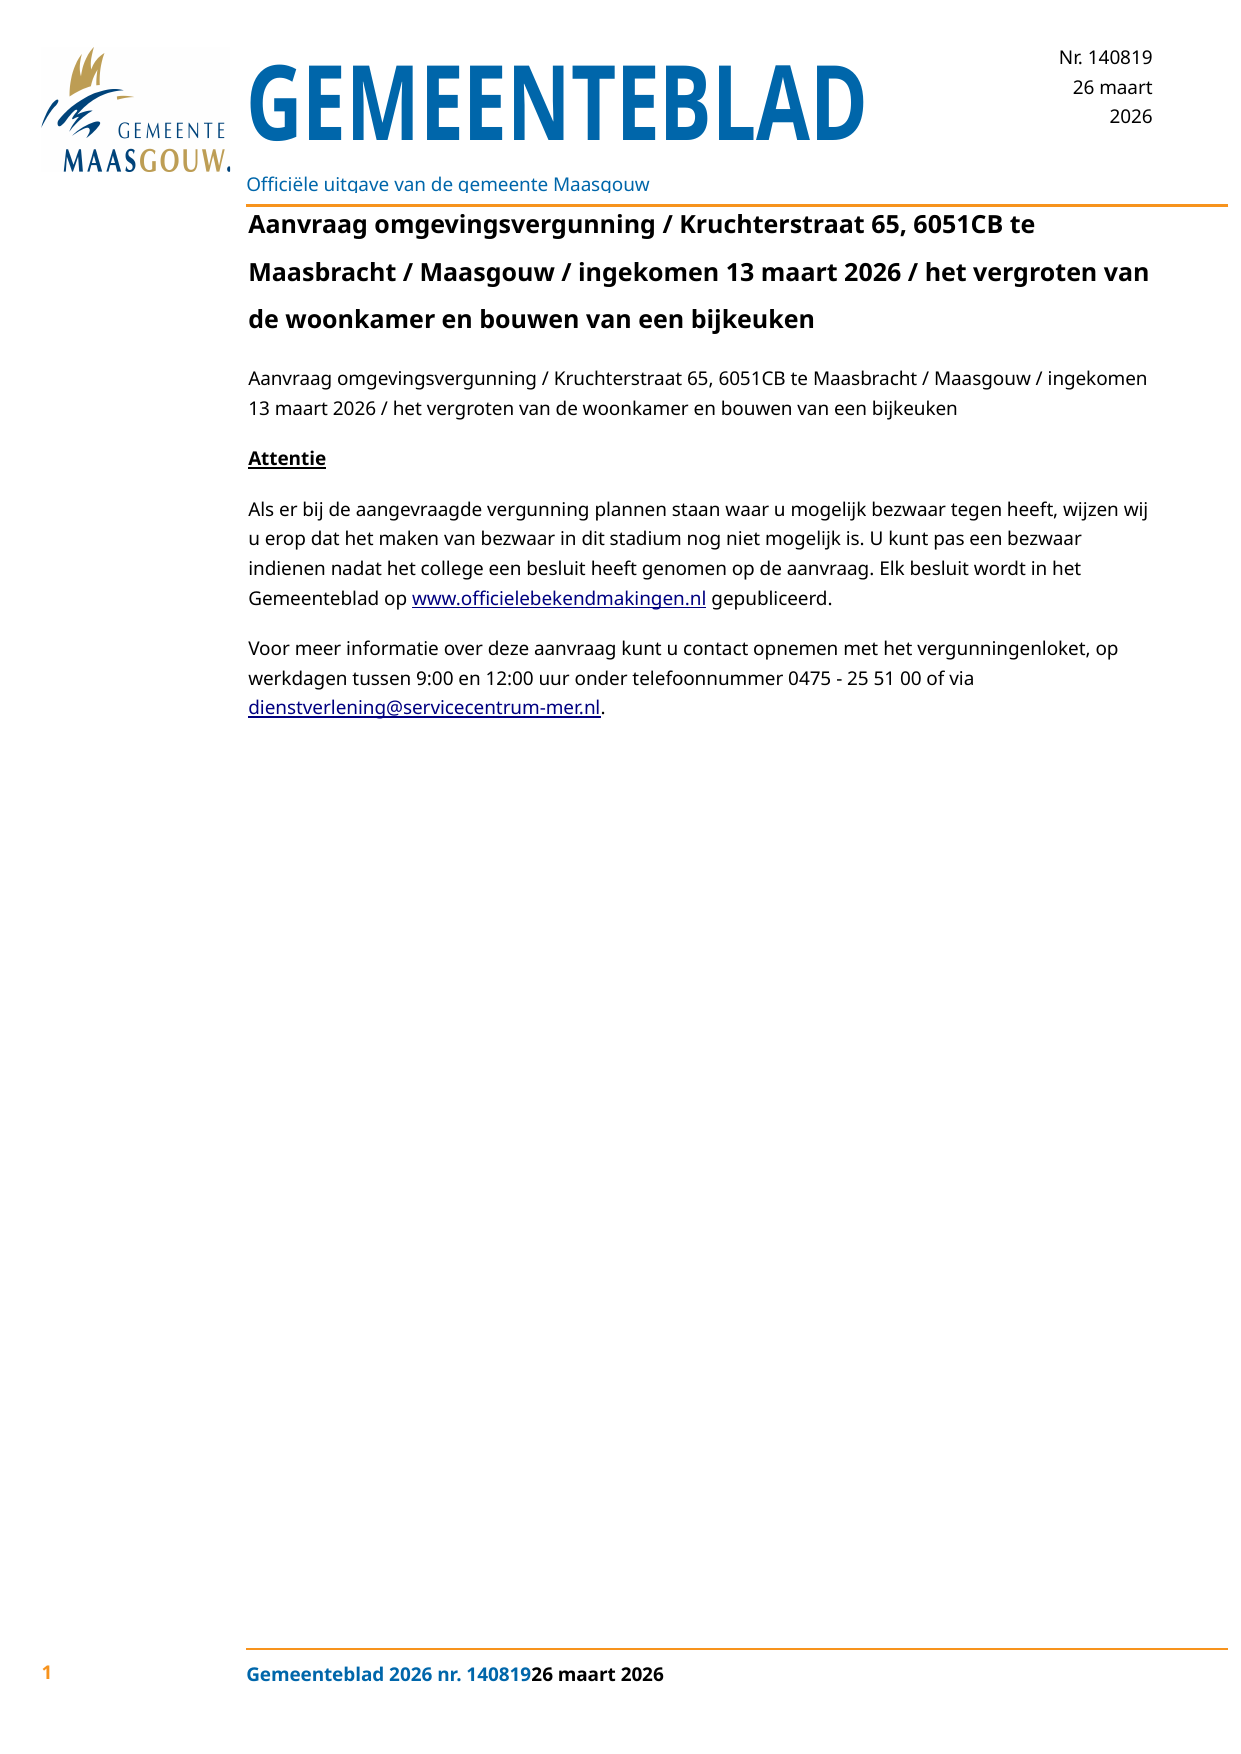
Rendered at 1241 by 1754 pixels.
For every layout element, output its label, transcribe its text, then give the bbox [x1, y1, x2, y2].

text Voor meer informatie over deze aanvraag kunt u contact opnemen met het vergunningenloket, op werkdagen tussen 9:00 en 12:00 uur onder telefoonnummer 0475 - 25 51 00 of via dienstverlening@servicecentrum-mer.nl. [248, 635, 1152, 720]
picture [41, 47, 231, 172]
text Als er bij de aangevraagde vergunning plannen staan waar u mogelijk bezwaar tegen heeft, wijzen wij u erop dat het maken van bezwaar in dit stadium nog niet mogelijk is. U kunt pas een bezwaar indienen nadat het college een besluit heeft genomen op de aanvraag. Elk besluit wordt in het Gemeenteblad op www.officielebekendmakingen.nl gepubliceerd. [248, 496, 1152, 610]
text Aanvraag omgevingsvergunning / Kruchterstraat 65, 6051CB te Maasbracht / Maasgouw / ingekomen 13 maart 2026 / het vergroten van de woonkamer en bouwen van een bijkeuken [248, 366, 1152, 421]
text Attentie [248, 446, 1152, 471]
text Aanvraag omgevingsvergunning / Kruchterstraat 65, 6051CB te Maasbracht / Maasgouw / ingekomen 13 maart 2026 / het vergroten van de woonkamer en bouwen van een bijkeuken [248, 207, 1152, 336]
